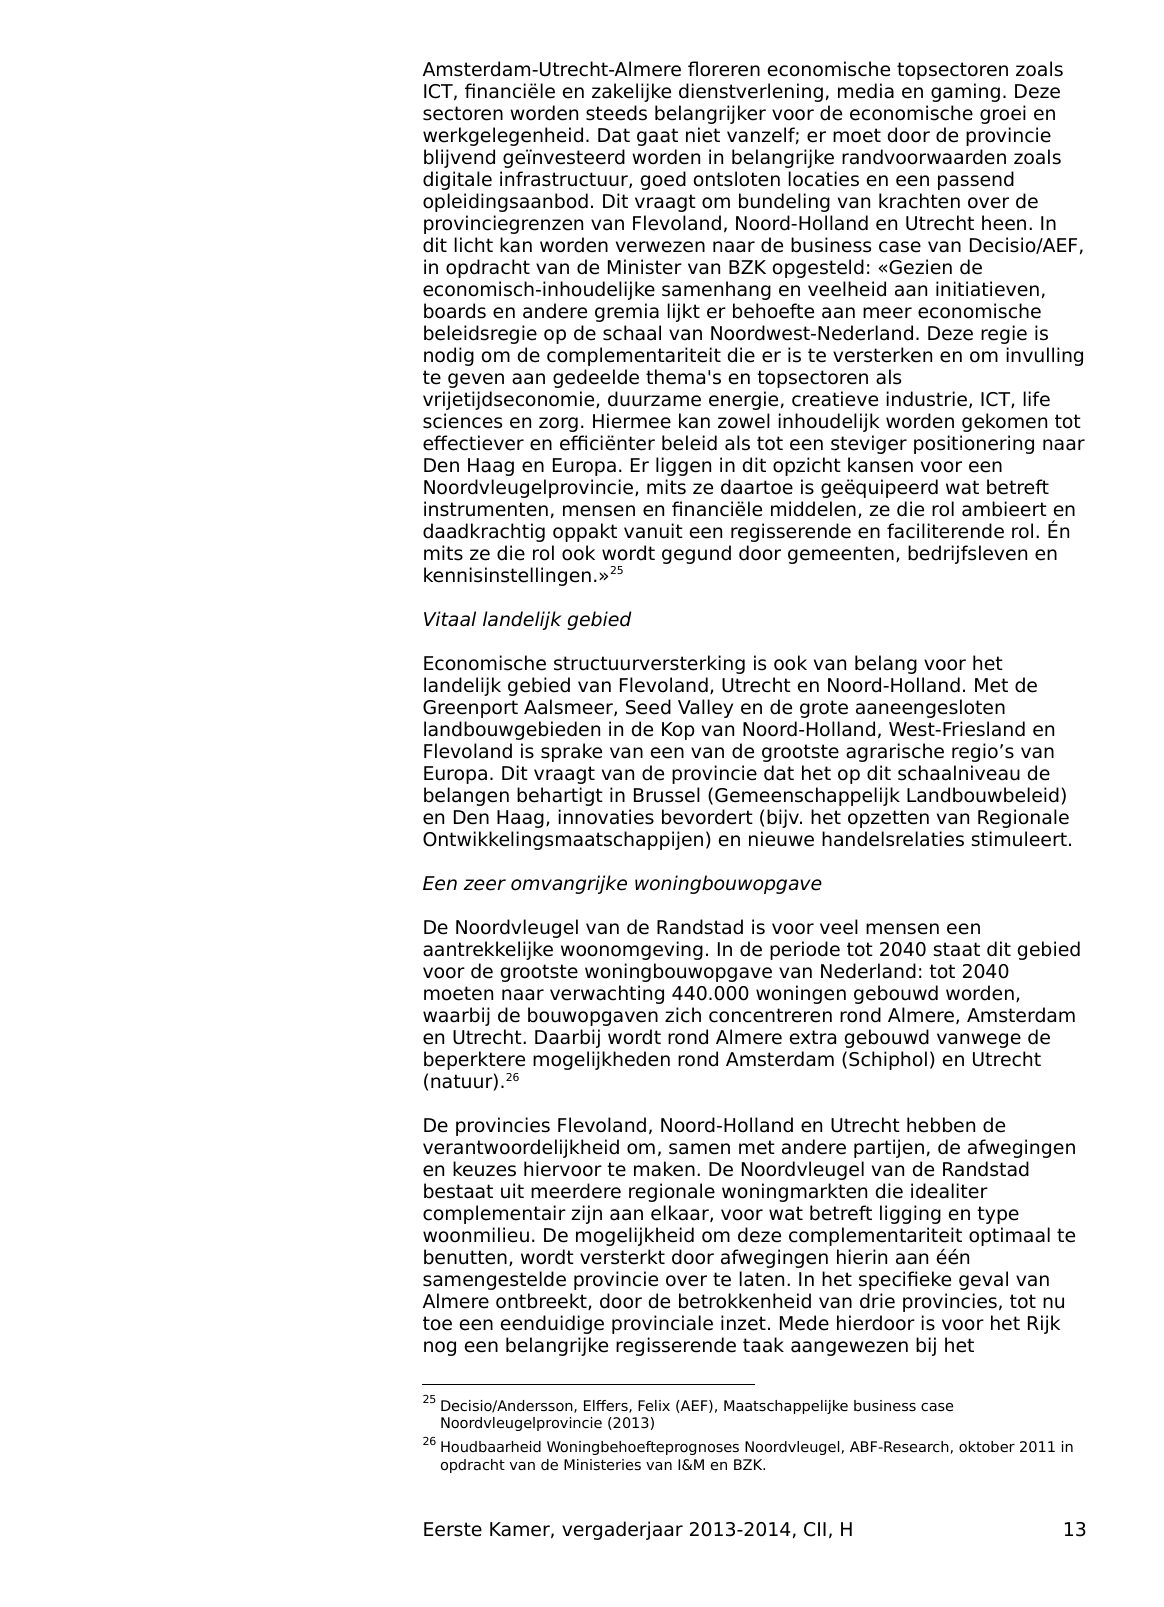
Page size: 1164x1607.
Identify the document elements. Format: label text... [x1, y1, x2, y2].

text Amsterdam-Utrecht-Almere floreren economische topsectoren zoals ICT, financiële en zakelijke dienstverlening, media en gaming. Deze sectoren worden steeds belangrijker voor de economische groei en werkgelegenheid. Dat gaat niet vanzelf; er moet door de provincie blijvend geïnvesteerd worden in belangrijke randvoorwaarden zoals digitale infrastructuur, goed ontsloten locaties en een passend opleidingsaanbod. Dit vraagt om bundeling van krachten over de provinciegrenzen van Flevoland, Noord-Holland en Utrecht heen. In dit licht kan worden verwezen naar de business case van Decisio/AEF, in opdracht van de Minister van BZK opgesteld: «Gezien de economisch-inhoudelijke samenhang en veelheid aan initiatieven, boards en andere gremia lijkt er behoefte aan meer economische beleidsregie op de schaal van Noordwest-Nederland. Deze regie is nodig om de complementariteit die er is te versterken en om invulling te geven aan gedeelde thema's en topsectoren als vrijetijdseconomie, duurzame energie, creatieve industrie, ICT, life sciences en zorg. Hiermee kan zowel inhoudelijk worden gekomen tot effectiever en efficiënter beleid als tot een steviger positionering naar Den Haag en Europa. Er liggen in dit opzicht kansen voor een Noordvleugelprovincie, mits ze daartoe is geëquipeerd wat betreft instrumenten, mensen en financiële middelen, ze die rol ambieert en daadkrachtig oppakt vanuit een regisserende en faciliterende rol. Én mits ze die rol ook wordt gegund door gemeenten, bedrijfsleven en kennisinstellingen.» [422, 59, 1087, 587]
subtitle Vitaal landelijk gebied [422, 609, 1087, 631]
subtitle Een zeer omvangrijke woningbouwopgave [422, 873, 1087, 895]
text De provincies Flevoland, Noord-Holland en Utrecht hebben de verantwoordelijkheid om, samen met andere partijen, de afwegingen en keuzes hiervoor te maken. De Noordvleugel van de Randstad bestaat uit meerdere regionale woningmarkten die idealiter complementair zijn aan elkaar, voor wat betreft ligging en type woonmilieu. De mogelijkheid om deze complementariteit optimaal te benutten, wordt versterkt door afwegingen hierin aan één samengestelde provincie over te laten. In het specifieke geval van Almere ontbreekt, door de betrokkenheid van drie provincies, tot nu toe een eenduidige provinciale inzet. Mede hierdoor is voor het Rijk nog een belangrijke regisserende taak aangewezen bij het [422, 1115, 1087, 1357]
text Houdbaarheid Woningbehoefteprognoses Noordvleugel, ABF-Research, oktober 2011 in opdracht van de Ministeries van I&M en BZK. [422, 1435, 1087, 1474]
text Economische structuurversterking is ook van belang voor het landelijk gebied van Flevoland, Utrecht en Noord-Holland. Met de Greenport Aalsmeer, Seed Valley en de grote aaneengesloten landbouwgebieden in de Kop van Noord-Holland, West-Friesland en Flevoland is sprake van een van de grootste agrarische regio’s van Europa. Dit vraagt van de provincie dat het op dit schaalniveau de belangen behartigt in Brussel (Gemeenschappelijk Landbouwbeleid) en Den Haag, innovaties bevordert (bijv. het opzetten van Regionale Ontwikkelingsmaatschappijen) en nieuwe handelsrelaties stimuleert. [422, 653, 1087, 851]
text De Noordvleugel van de Randstad is voor veel mensen een aantrekkelijke woonomgeving. In de periode tot 2040 staat dit gebied voor de grootste woningbouwopgave van Nederland: tot 2040 moeten naar verwachting 440.000 woningen gebouwd worden, waarbij de bouwopgaven zich concentreren rond Almere, Amsterdam en Utrecht. Daarbij wordt rond Almere extra gebouwd vanwege de beperktere mogelijkheden rond Amsterdam (Schiphol) en Utrecht (natuur). [422, 917, 1087, 1093]
text Decisio/Andersson, Elffers, Felix (AEF), Maatschappelijke business case Noordvleugelprovincie (2013) [422, 1393, 1087, 1432]
